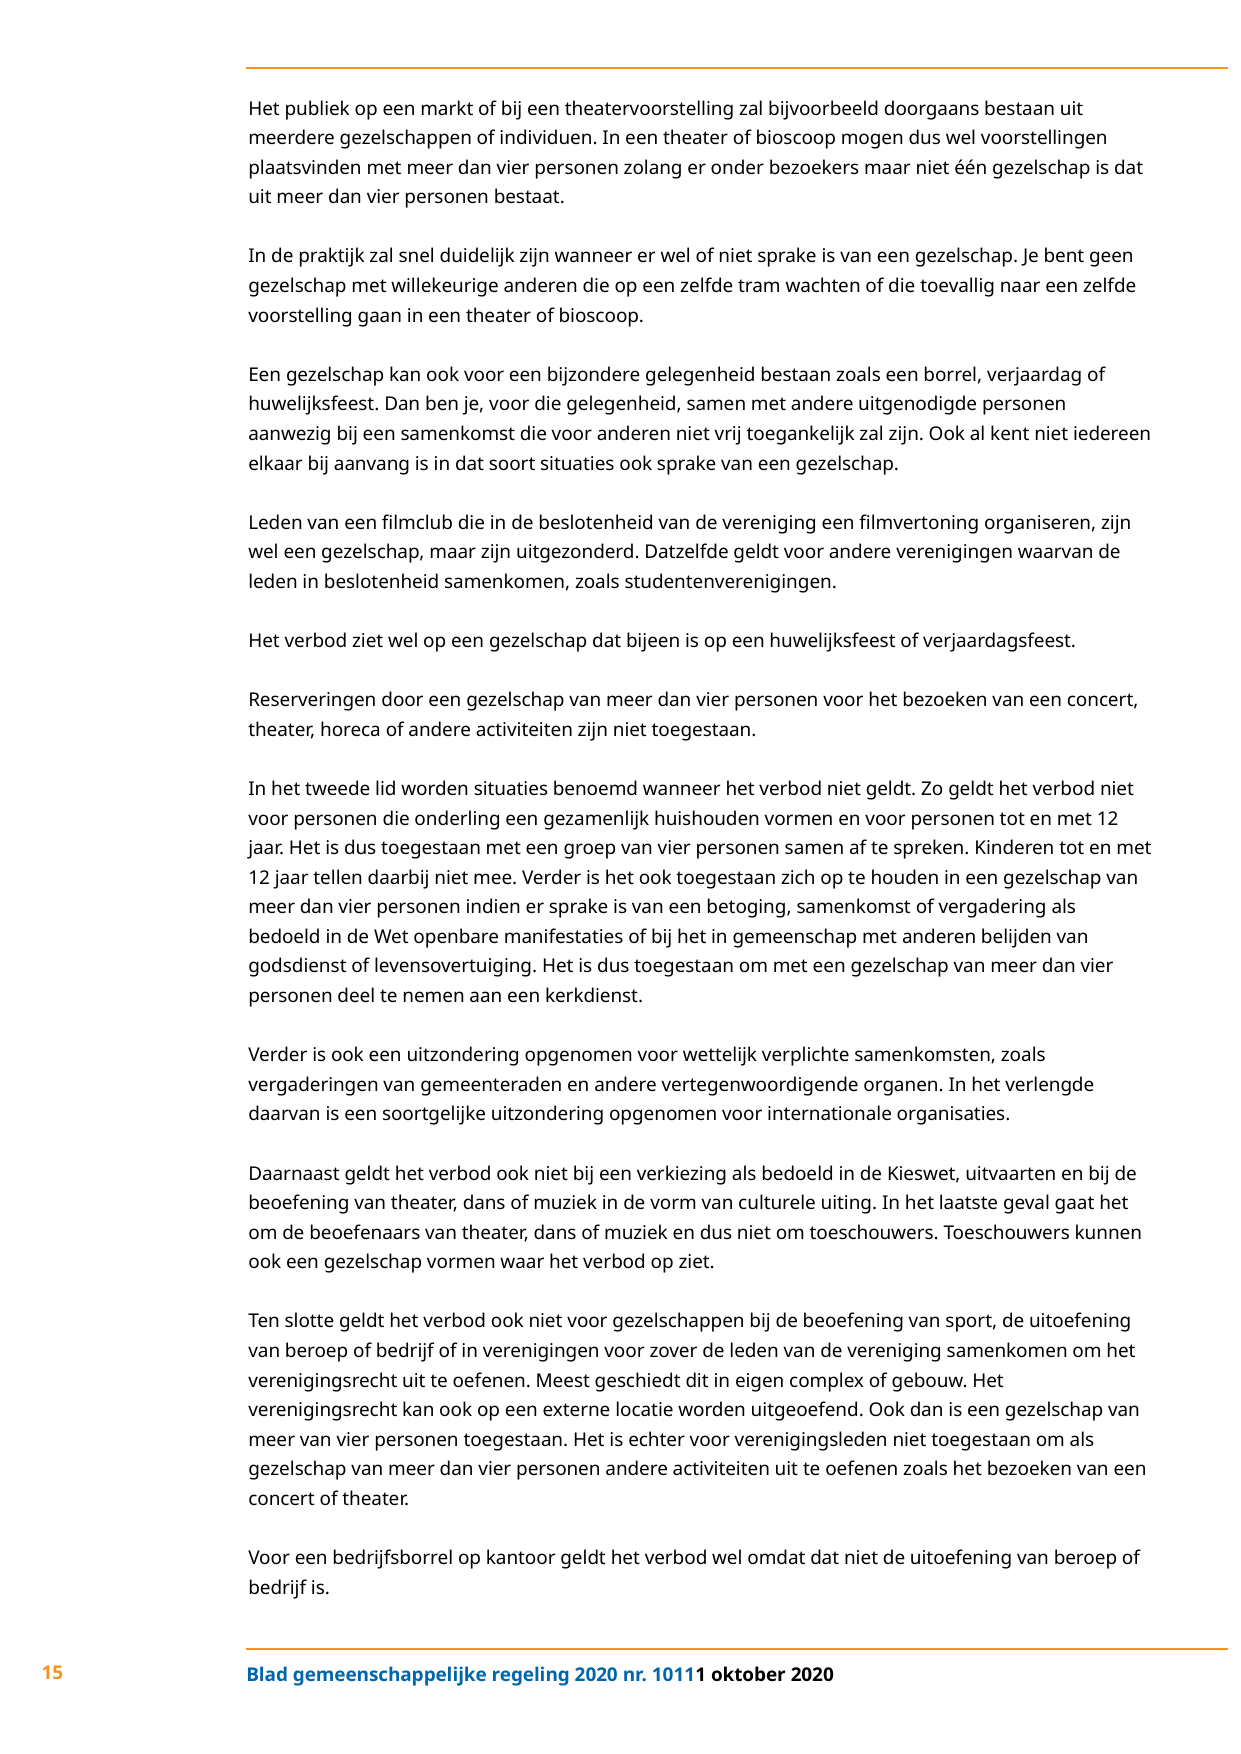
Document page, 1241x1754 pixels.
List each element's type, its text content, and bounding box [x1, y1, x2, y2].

text In het tweede lid worden situaties benoemd wanneer het verbod niet geldt. Zo geldt het verbod niet voor personen die onderling een gezamenlijk huishouden vormen en voor personen tot en met 12 jaar. Het is dus toegestaan met een groep van vier personen samen af te spreken. Kinderen tot en met 12 jaar tellen daarbij niet mee. Verder is het ook toegestaan zich op te houden in een gezelschap van meer dan vier personen indien er sprake is van een betoging, samenkomst of vergadering als bedoeld in de Wet openbare manifestaties of bij het in gemeenschap met anderen belijden van godsdienst of levensovertuiging. Het is dus toegestaan om met een gezelschap van meer dan vier personen deel te nemen aan een kerkdienst. [248, 775, 1152, 1008]
text Ten slotte geldt het verbod ook niet voor gezelschappen bij de beoefening van sport, de uitoefening van beroep of bedrijf of in verenigingen voor zover de leden van de vereniging samenkomen om het verenigingsrecht uit te oefenen. Meest geschiedt dit in eigen complex of gebouw. Het verenigingsrecht kan ook op een externe locatie worden uitgeoefend. Ook dan is een gezelschap van meer van vier personen toegestaan. Het is echter voor verenigingsleden niet toegestaan om als gezelschap van meer dan vier personen andere activiteiten uit te oefenen zoals het bezoeken van een concert of theater. [248, 1308, 1152, 1511]
text Een gezelschap kan ook voor een bijzondere gelegenheid bestaan zoals een borrel, verjaardag of huwelijksfeest. Dan ben je, voor die gelegenheid, samen met andere uitgenodigde personen aanwezig bij een samenkomst die voor anderen niet vrij toegankelijk zal zijn. Ook al kent niet iedereen elkaar bij aanvang is in dat soort situaties ook sprake van een gezelschap. [248, 361, 1152, 476]
text Verder is ook een uitzondering opgenomen voor wettelijk verplichte samenkomsten, zoals vergaderingen van gemeenteraden en andere vertegenwoordigende organen. In het verlengde daarvan is een soortgelijke uitzondering opgenomen voor internationale organisaties. [248, 1041, 1152, 1126]
text Het verbod ziet wel op een gezelschap dat bijeen is op een huwelijksfeest of verjaardagsfeest. [248, 627, 1152, 653]
text Het publiek op een markt of bij een theatervoorstelling zal bijvoorbeeld doorgaans bestaan uit meerdere gezelschappen of individuen. In een theater of bioscoop mogen dus wel voorstellingen plaatsvinden met meer dan vier personen zolang er onder bezoekers maar niet één gezelschap is dat uit meer dan vier personen bestaat. [248, 95, 1152, 209]
text Reserveringen door een gezelschap van meer dan vier personen voor het bezoeken van een concert, theater, horeca of andere activiteiten zijn niet toegestaan. [248, 686, 1152, 742]
text Daarnaast geldt het verbod ook niet bij een verkiezing als bedoeld in de Kieswet, uitvaarten en bij de beoefening van theater, dans of muziek in de vorm van culturele uiting. In het laatste geval gaat het om de beoefenaars van theater, dans of muziek en dus niet om toeschouwers. Toeschouwers kunnen ook een gezelschap vormen waar het verbod op ziet. [248, 1160, 1152, 1274]
text In de praktijk zal snel duidelijk zijn wanneer er wel of niet sprake is van een gezelschap. Je bent geen gezelschap met willekeurige anderen die op een zelfde tram wachten of die toevallig naar een zelfde voorstelling gaan in een theater of bioscoop. [248, 243, 1152, 328]
picture [41, 47, 231, 172]
text Leden van een filmclub die in de beslotenheid van de vereniging een filmvertoning organiseren, zijn wel een gezelschap, maar zijn uitgezonderd. Datzelfde geldt voor andere verenigingen waarvan de leden in beslotenheid samenkomen, zoals studentenverenigingen. [248, 509, 1152, 594]
text Voor een bedrijfsborrel op kantoor geldt het verbod wel omdat dat niet de uitoefening van beroep of bedrijf is. [248, 1544, 1152, 1600]
